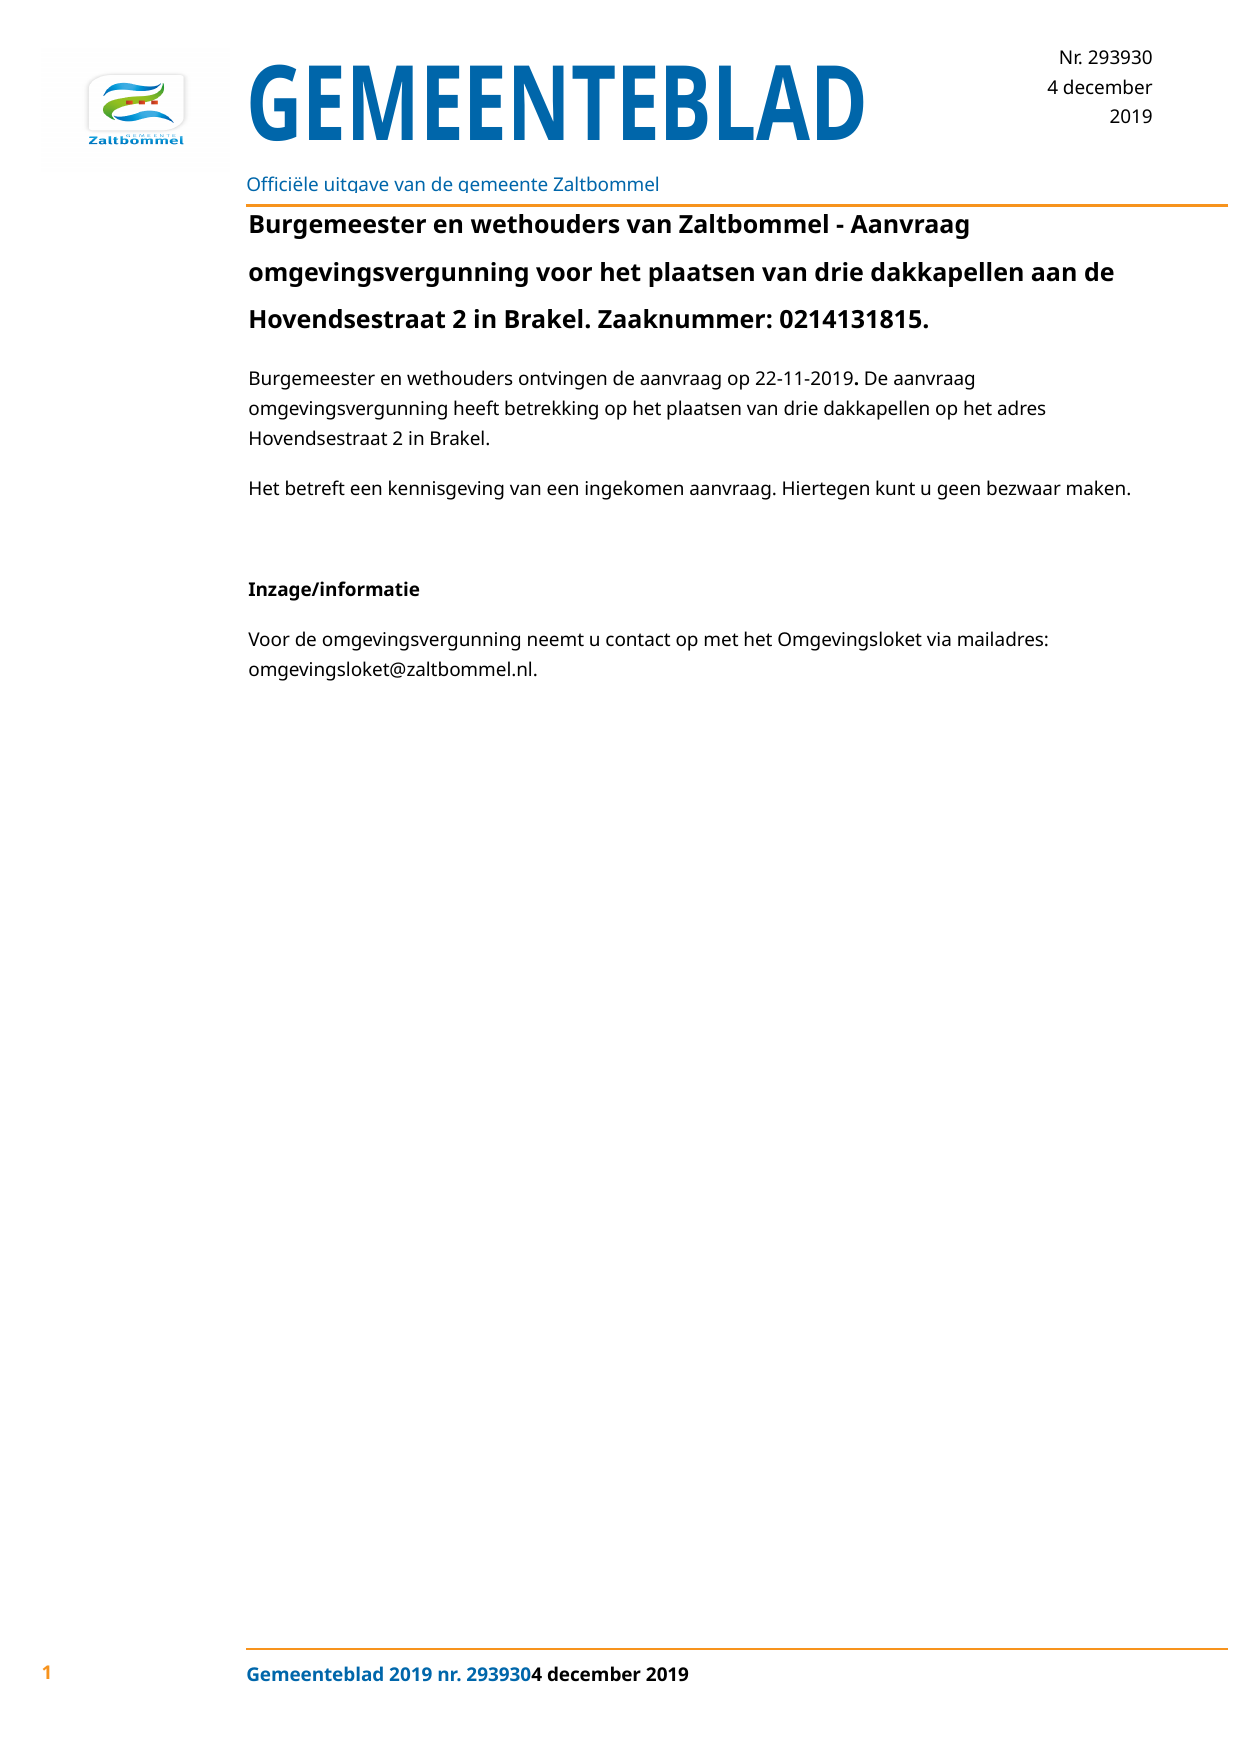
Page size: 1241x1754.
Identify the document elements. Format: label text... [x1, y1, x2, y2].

text Voor de omgevingsvergunning neemt u contact op met het Omgevingsloket via mailadres: omgevingsloket@zaltbommel.nl. [248, 626, 1152, 682]
picture [41, 47, 231, 172]
text Inzage/informatie [248, 576, 1152, 602]
text Burgemeester en wethouders ontvingen de aanvraag op 22-11-2019. De aanvraag omgevingsvergunning heeft betrekking op het plaatsen van drie dakkapellen op het adres Hovendsestraat 2 in Brakel. [248, 366, 1152, 450]
text Het betreft een kennisgeving van een ingekomen aanvraag. Hiertegen kunt u geen bezwaar maken. [248, 475, 1152, 501]
text Burgemeester en wethouders van Zaltbommel - Aanvraag omgevingsvergunning voor het plaatsen van drie dakkapellen aan de Hovendsestraat 2 in Brakel. Zaaknummer: 0214131815. [248, 207, 1152, 336]
